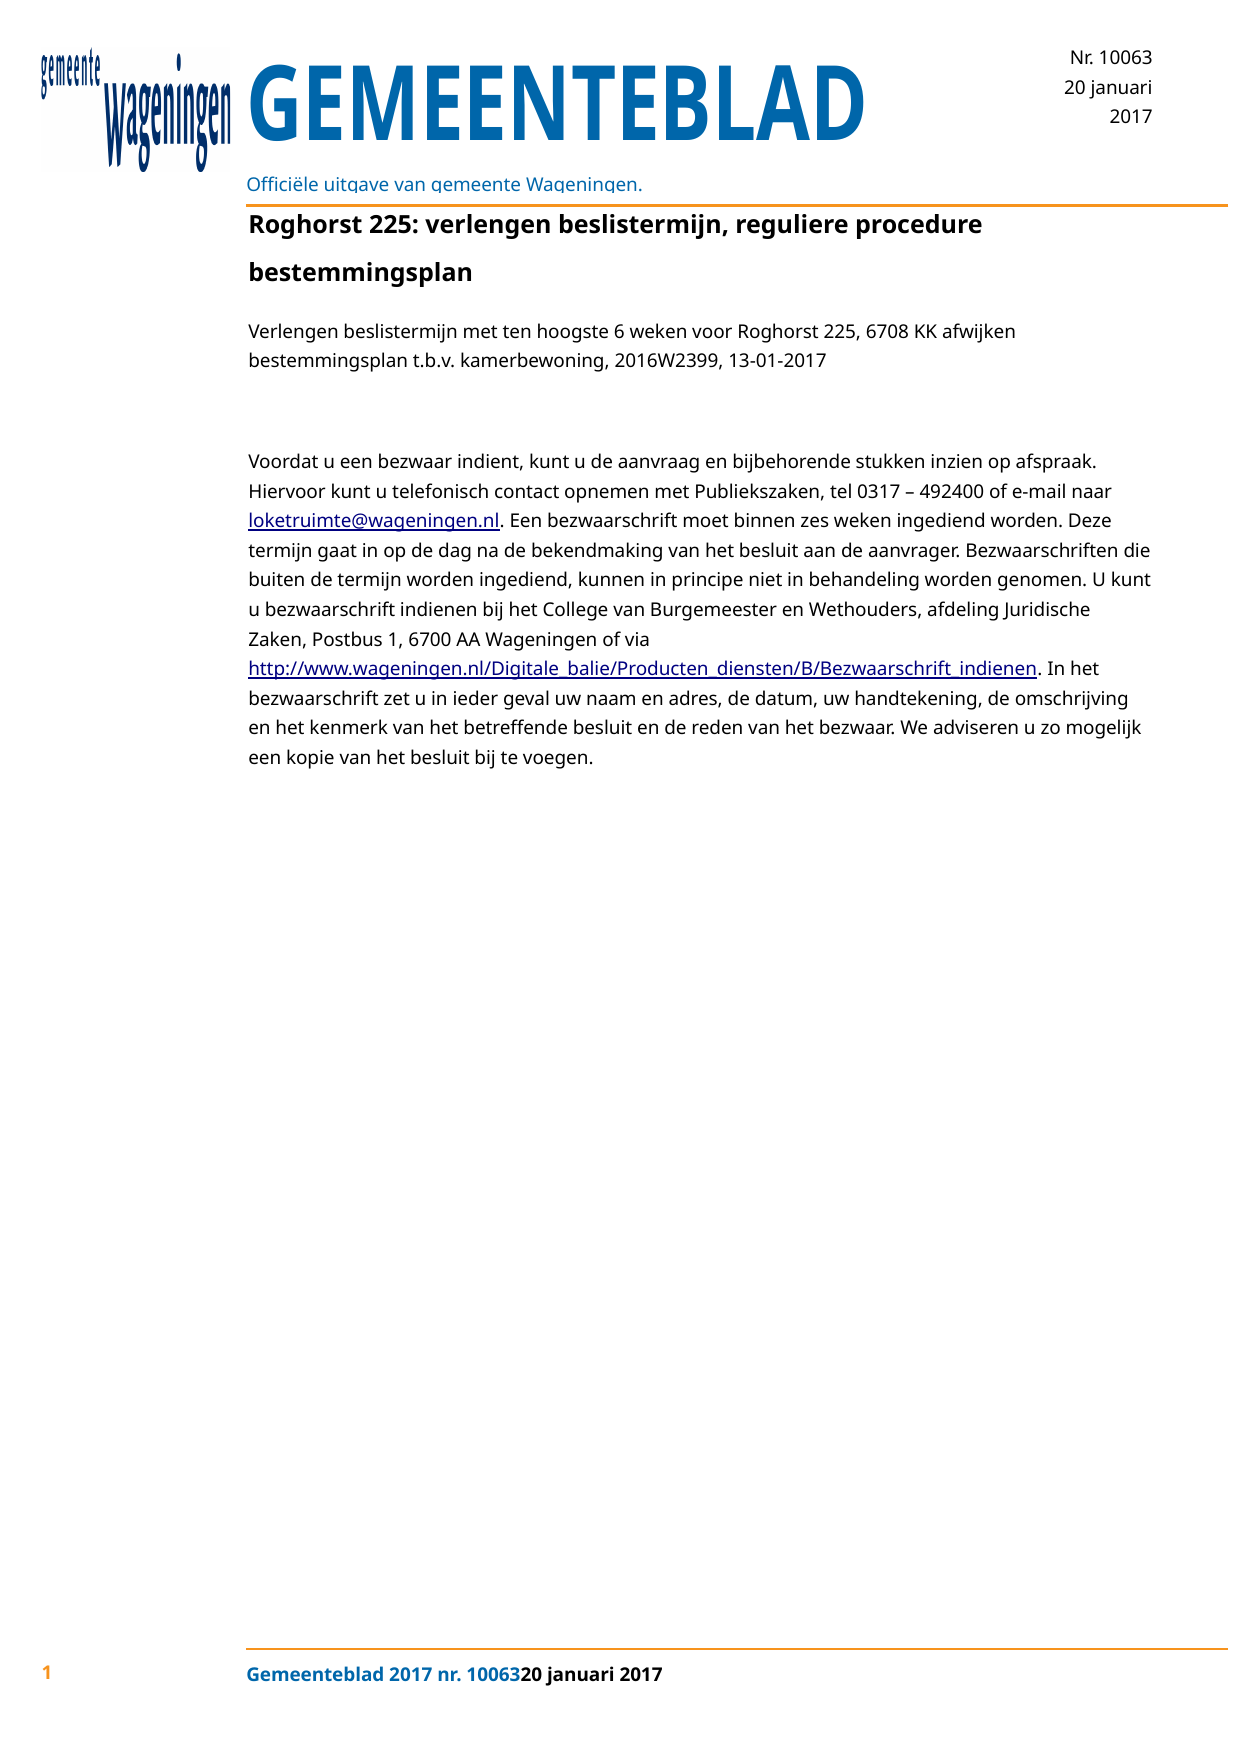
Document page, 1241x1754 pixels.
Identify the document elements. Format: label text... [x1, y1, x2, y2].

picture [41, 47, 231, 172]
text Roghorst 225: verlengen beslistermijn, reguliere procedure bestemmingsplan [248, 207, 1152, 288]
text Voordat u een bezwaar indient, kunt u de aanvraag en bijbehorende stukken inzien op afspraak. Hiervoor kunt u telefonisch contact opnemen met Publiekszaken, tel 0317 – 492400 of e-mail naar loketruimte@wageningen.nl. Een bezwaarschrift moet binnen zes weken ingediend worden. Deze termijn gaat in op de dag na de bekendmaking van het besluit aan de aanvrager. Bezwaarschriften die buiten de termijn worden ingediend, kunnen in principe niet in behandeling worden genomen. U kunt u bezwaarschrift indienen bij het College van Burgemeester en Wethouders, afdeling Juridische Zaken, Postbus 1, 6700 AA Wageningen of via http://www.wageningen.nl/Digitale_balie/Producten_diensten/B/Bezwaarschrift_indienen. In het bezwaarschrift zet u in ieder geval uw naam en adres, de datum, uw handtekening, de omschrijving en het kenmerk van het betreffende besluit en de reden van het bezwaar. We adviseren u zo mogelijk een kopie van het besluit bij te voegen. [248, 448, 1152, 770]
text Verlengen beslistermijn met ten hoogste 6 weken voor Roghorst 225, 6708 KK afwijken bestemmingsplan t.b.v. kamerbewoning, 2016W2399, 13-01-2017 [248, 318, 1152, 373]
